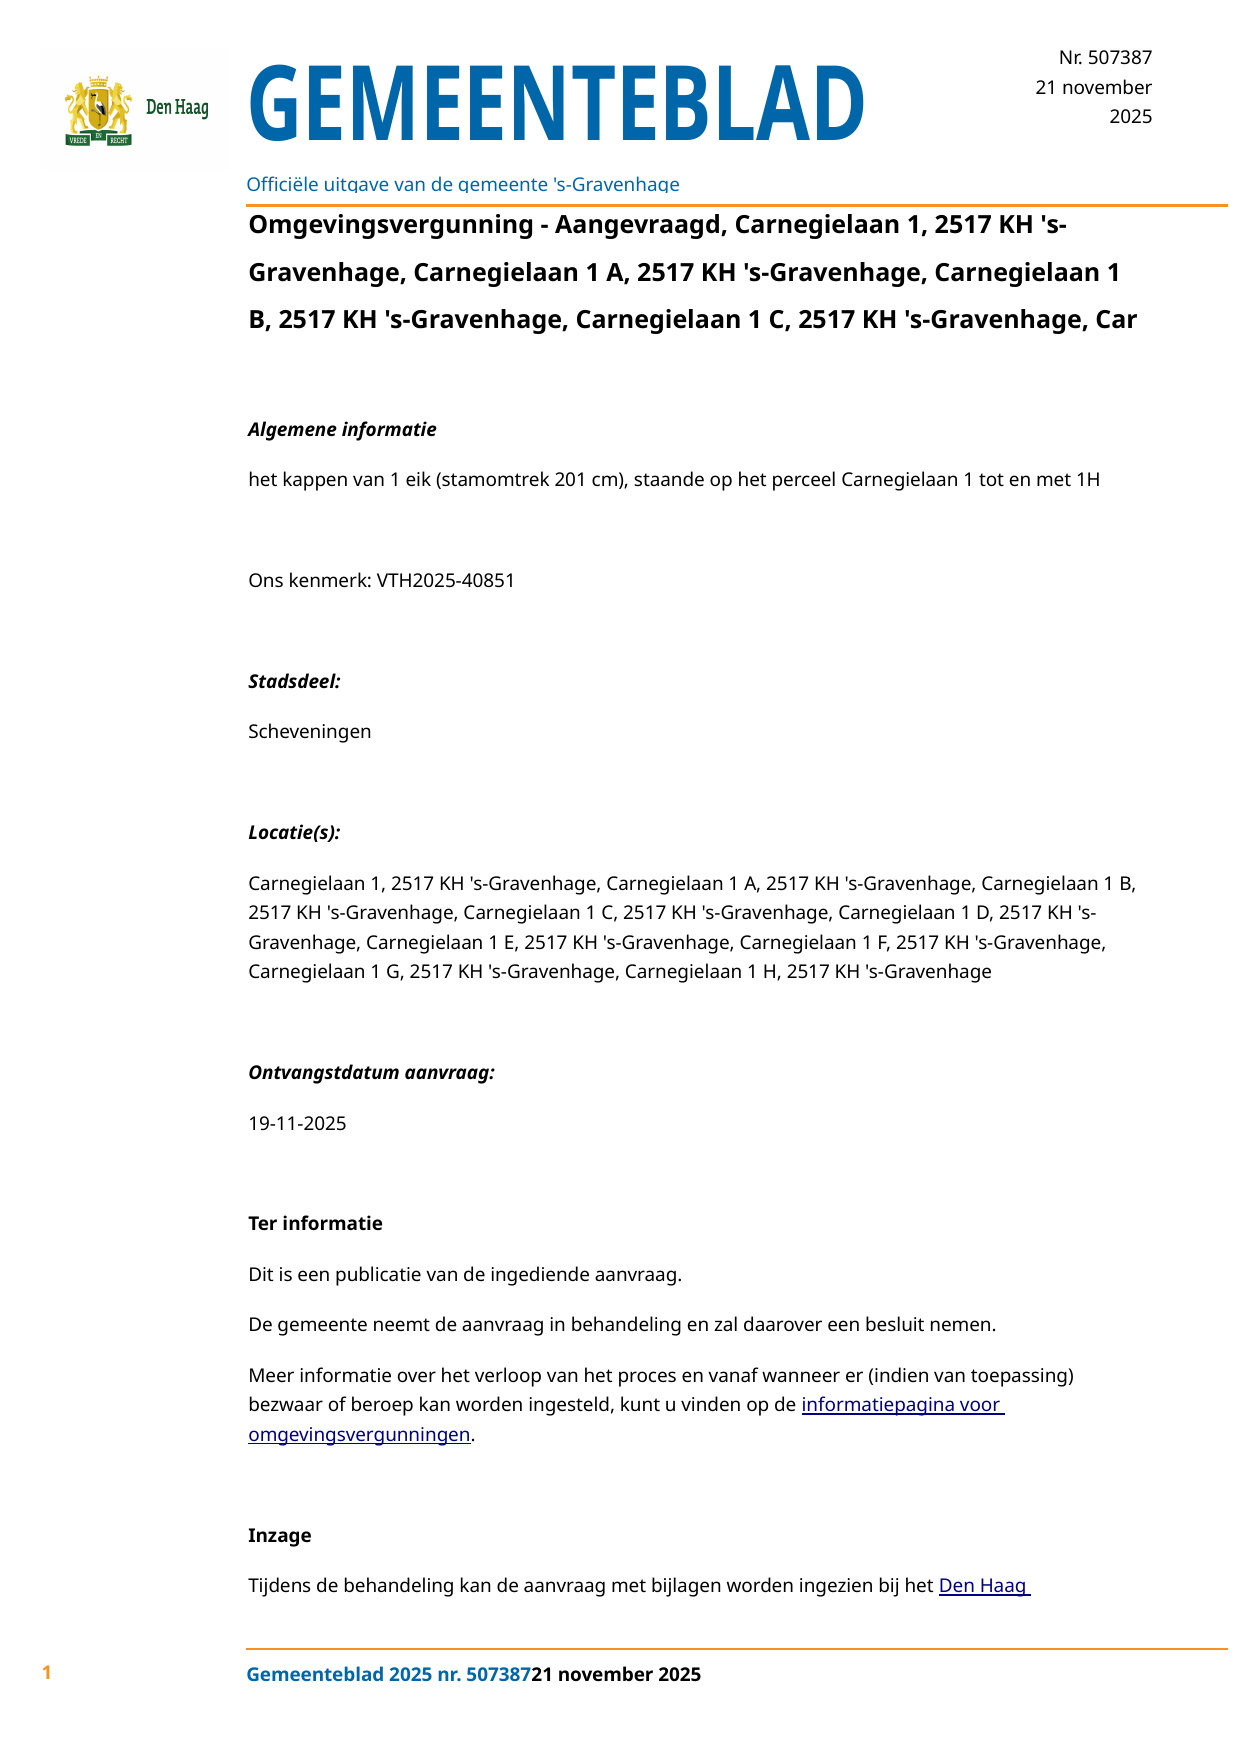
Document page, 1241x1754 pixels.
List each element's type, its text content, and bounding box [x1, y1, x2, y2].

text Locatie(s): [248, 819, 1152, 845]
text Tijdens de behandeling kan de aanvraag met bijlagen worden ingezien bij het Den Haag [248, 1572, 1152, 1598]
text Ter informatie [248, 1211, 1152, 1236]
text Stadsdeel: [248, 668, 1152, 694]
text Ons kenmerk: VTH2025-40851 [248, 567, 1152, 593]
picture [41, 47, 231, 172]
text Dit is een publicatie van de ingediende aanvraag. [248, 1261, 1152, 1287]
text 19-11-2025 [248, 1110, 1152, 1135]
text Scheveningen [248, 718, 1152, 744]
text De gemeente neemt de aanvraag in behandeling en zal daarover een besluit nemen. [248, 1311, 1152, 1337]
text Meer informatie over het verloop van het proces en vanaf wanneer er (indien van toepassing) bezwaar of beroep kan worden ingesteld, kunt u vinden op de informatiepagina voor omgevingsvergunningen. [248, 1362, 1152, 1447]
text Carnegielaan 1, 2517 KH 's-Gravenhage, Carnegielaan 1 A, 2517 KH 's-Gravenhage, Carnegielaan 1 B, 2517 KH 's-Gravenhage, Carnegielaan 1 C, 2517 KH 's-Gravenhage, Carnegielaan 1 D, 2517 KH 's-Gravenhage, Carnegielaan 1 E, 2517 KH 's-Gravenhage, Carnegielaan 1 F, 2517 KH 's-Gravenhage, Carnegielaan 1 G, 2517 KH 's-Gravenhage, Carnegielaan 1 H, 2517 KH 's-Gravenhage [248, 870, 1152, 984]
text Omgevingsvergunning - Aangevraagd, Carnegielaan 1, 2517 KH 's-Gravenhage, Carnegielaan 1 A, 2517 KH 's-Gravenhage, Carnegielaan 1 B, 2517 KH 's-Gravenhage, Carnegielaan 1 C, 2517 KH 's-Gravenhage, Car [248, 207, 1152, 336]
text het kappen van 1 eik (stamomtrek 201 cm), staande op het perceel Carnegielaan 1 tot en met 1H [248, 466, 1152, 492]
text Ontvangstdatum aanvraag: [248, 1059, 1152, 1085]
text Algemene informatie [248, 416, 1152, 442]
text Inzage [248, 1522, 1152, 1547]
